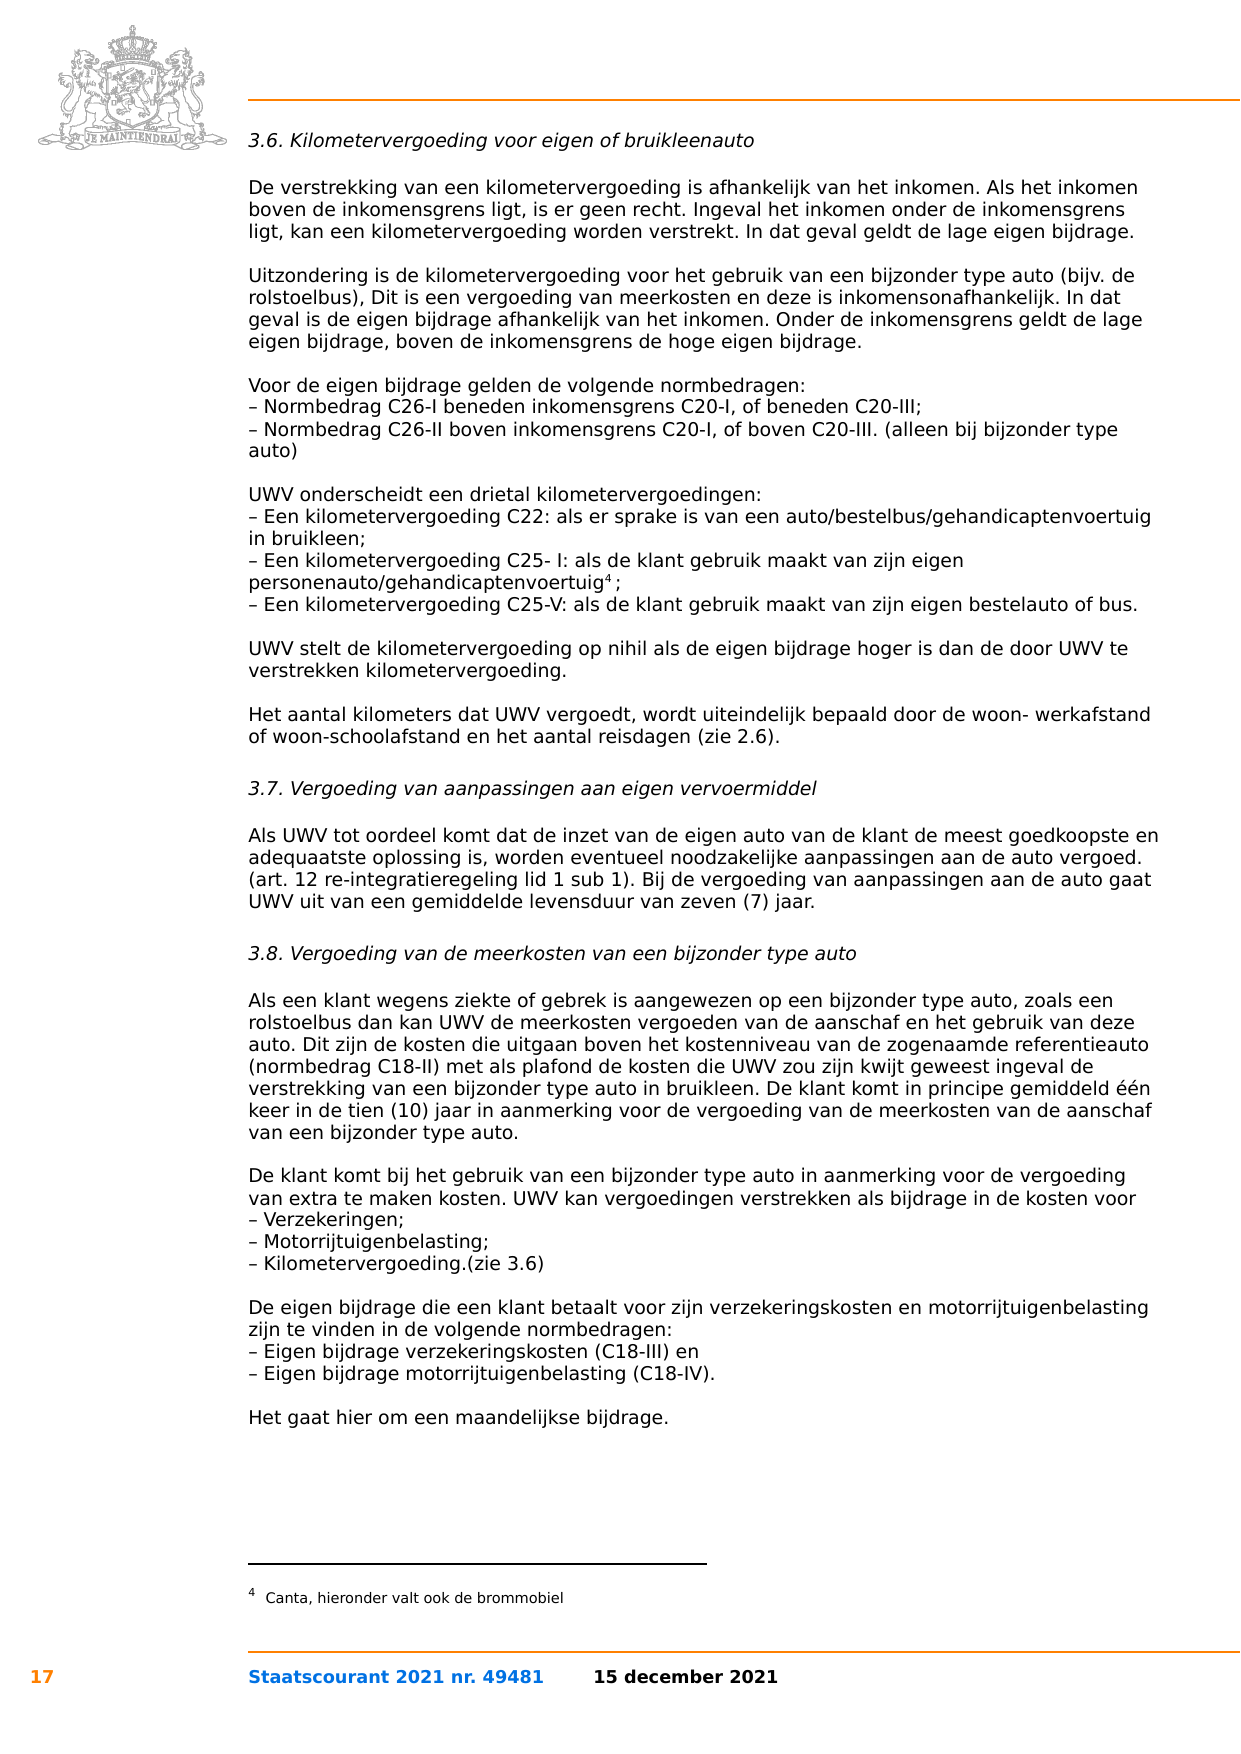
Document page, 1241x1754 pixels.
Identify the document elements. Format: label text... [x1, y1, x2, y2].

text – Eigen bijdrage verzekeringskosten (C18-III) en [248, 1341, 1163, 1363]
text De eigen bijdrage die een klant betaalt voor zijn verzekeringskosten en motorrijtuigenbelasting zijn te vinden in de volgende normbedragen: [248, 1297, 1163, 1341]
text – Motorrijtuigenbelasting; [248, 1231, 1163, 1253]
text UWV stelt de kilometervergoeding op nihil als de eigen bijdrage hoger is dan de door UWV te verstrekken kilometervergoeding. [248, 638, 1163, 682]
text Het aantal kilometers dat UWV vergoedt, wordt uiteindelijk bepaald door de woon- werkafstand of woon-schoolafstand en het aantal reisdagen (zie 2.6). [248, 704, 1163, 748]
text – Eigen bijdrage motorrijtuigenbelasting (C18-IV). [248, 1363, 1163, 1385]
text – Kilometervergoeding.(zie 3.6) [248, 1253, 1163, 1275]
text – Een kilometervergoeding C22: als er sprake is van een auto/bestelbus/gehandicaptenvoertuig in bruikleen; [248, 506, 1163, 550]
text – Verzekeringen; [248, 1209, 1163, 1231]
subtitle 3.6. Kilometervergoeding voor eigen of bruikleenauto [248, 130, 1163, 152]
text UWV onderscheidt een drietal kilometervergoedingen: [248, 484, 1163, 506]
text – Normbedrag C26-I beneden inkomensgrens C20-I, of beneden C20-III; [248, 396, 1163, 418]
text – Een kilometervergoeding C25-V: als de klant gebruik maakt van zijn eigen bestelauto of bus. [248, 594, 1163, 616]
text – Een kilometervergoeding C25- I: als de klant gebruik maakt van zijn eigen personenauto/gehandicaptenvoertuig; [248, 550, 1163, 594]
text Uitzondering is de kilometervergoeding voor het gebruik van een bijzonder type auto (bijv. de rolstoelbus), Dit is een vergoeding van meerkosten en deze is inkomensonafhankelijk. In dat geval is de eigen bijdrage afhankelijk van het inkomen. Onder de inkomensgrens geldt de lage eigen bijdrage, boven de inkomensgrens de hoge eigen bijdrage. [248, 265, 1163, 353]
text De klant komt bij het gebruik van een bijzonder type auto in aanmerking voor de vergoeding van extra te maken kosten. UWV kan vergoedingen verstrekken als bijdrage in de kosten voor [248, 1165, 1163, 1209]
text Voor de eigen bijdrage gelden de volgende normbedragen: [248, 374, 1163, 396]
text De verstrekking van een kilometervergoeding is afhankelijk van het inkomen. Als het inkomen boven de inkomensgrens ligt, is er geen recht. Ingeval het inkomen onder de inkomensgrens ligt, kan een kilometervergoeding worden verstrekt. In dat geval geldt de lage eigen bijdrage. [248, 177, 1163, 243]
subtitle 3.7. Vergoeding van aanpassingen aan eigen vervoermiddel [248, 778, 1163, 800]
text Als een klant wegens ziekte of gebrek is aangewezen op een bijzonder type auto, zoals een rolstoelbus dan kan UWV de meerkosten vergoeden van de aanschaf en het gebruik van deze auto. Dit zijn de kosten die uitgaan boven het kostenniveau van de zogenaamde referentieauto (normbedrag C18-II) met als plafond de kosten die UWV zou zijn kwijt geweest ingeval de verstrekking van een bijzonder type auto in bruikleen. De klant komt in principe gemiddeld één keer in de tien (10) jaar in aanmerking voor de vergoeding van de meerkosten van de aanschaf van een bijzonder type auto. [248, 990, 1163, 1143]
text Als UWV tot oordeel komt dat de inzet van de eigen auto van de klant de meest goedkoopste en adequaatste oplossing is, worden eventueel noodzakelijke aanpassingen aan de auto vergoed. (art. 12 re-integratieregeling lid 1 sub 1). Bij de vergoeding van aanpassingen aan de auto gaat UWV uit van een gemiddelde levensduur van zeven (7) jaar. [248, 825, 1163, 913]
text Het gaat hier om een maandelijkse bijdrage. [248, 1407, 1163, 1429]
text – Normbedrag C26-II boven inkomensgrens C20-I, of boven C20-III. (alleen bij bijzonder type auto) [248, 418, 1163, 462]
picture [38, 25, 227, 150]
subtitle 3.8. Vergoeding van de meerkosten van een bijzonder type auto [248, 943, 1163, 965]
text Canta, hieronder valt ook de brommobiel [248, 1586, 1163, 1608]
